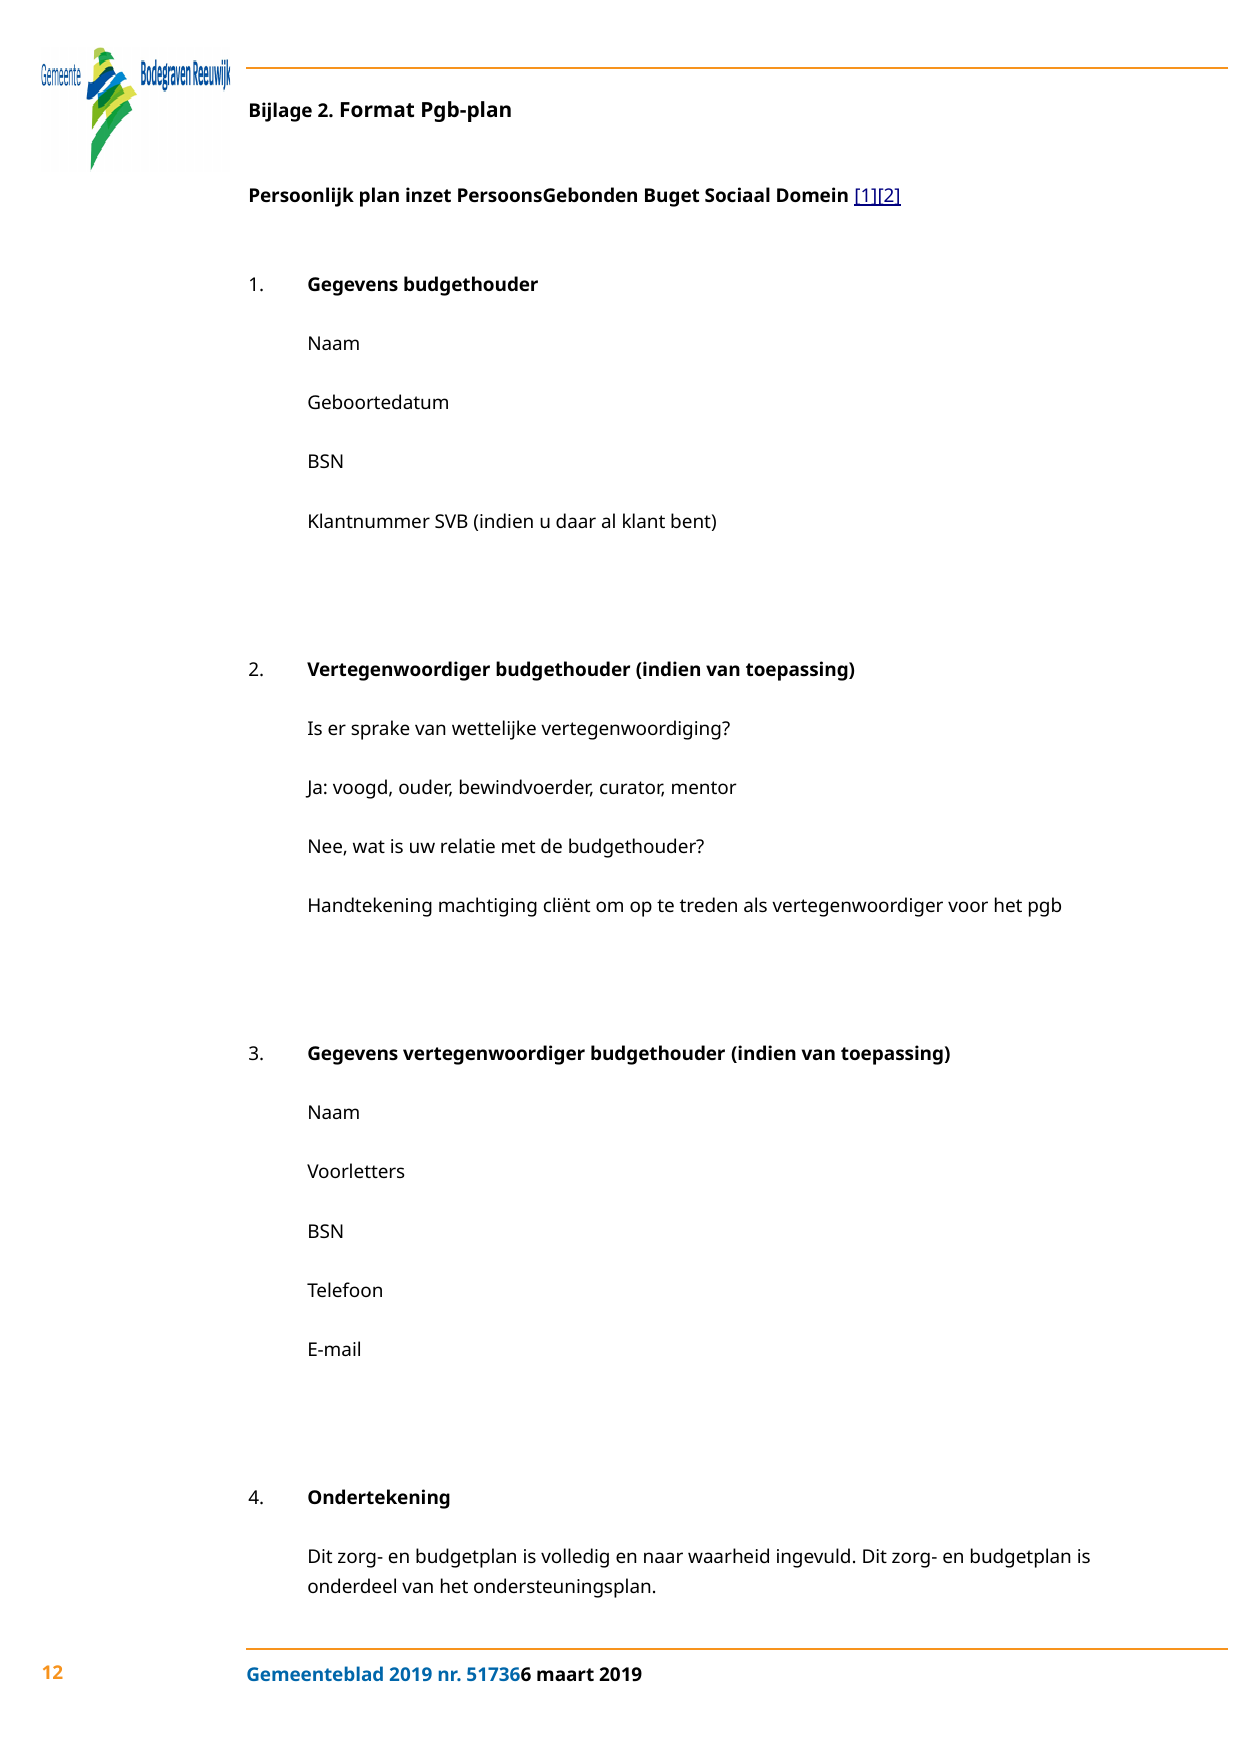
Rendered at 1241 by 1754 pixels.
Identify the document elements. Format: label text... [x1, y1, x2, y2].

text Persoonlijk plan inzet PersoonsGebonden Buget Sociaal Domein [1][2] [248, 182, 1152, 208]
list Dit zorg- en budgetplan is volledig en naar waarheid ingevuld. Dit zorg- en budgetplan is onderdeel van het ondersteuningsplan. [248, 1543, 1152, 1599]
list Nee, wat is uw relatie met de budgethouder? [248, 833, 1152, 859]
list Ondertekening [248, 1484, 1152, 1510]
list Vertegenwoordiger budgethouder (indien van toepassing) [248, 656, 1152, 682]
list Klantnummer SVB (indien u daar al klant bent) [248, 508, 1152, 534]
list BSN [248, 449, 1152, 474]
list Telefoon [248, 1277, 1152, 1303]
list Ja: voogd, ouder, bewindvoerder, curator, mentor [248, 774, 1152, 800]
picture [41, 47, 231, 172]
list Naam [248, 330, 1152, 356]
list Is er sprake van wettelijke vertegenwoordiging? [248, 715, 1152, 741]
text Bijlage 2. Format Pgb-plan [248, 95, 1152, 123]
list E-mail [248, 1336, 1152, 1362]
list BSN [248, 1218, 1152, 1244]
list Naam [248, 1099, 1152, 1125]
list Geboortedatum [248, 389, 1152, 415]
list Voorletters [248, 1159, 1152, 1184]
list Handtekening machtiging cliënt om op te treden als vertegenwoordiger voor het pgb [248, 892, 1152, 918]
list Gegevens budgethouder [248, 271, 1152, 297]
list Gegevens vertegenwoordiger budgethouder (indien van toepassing) [248, 1040, 1152, 1066]
